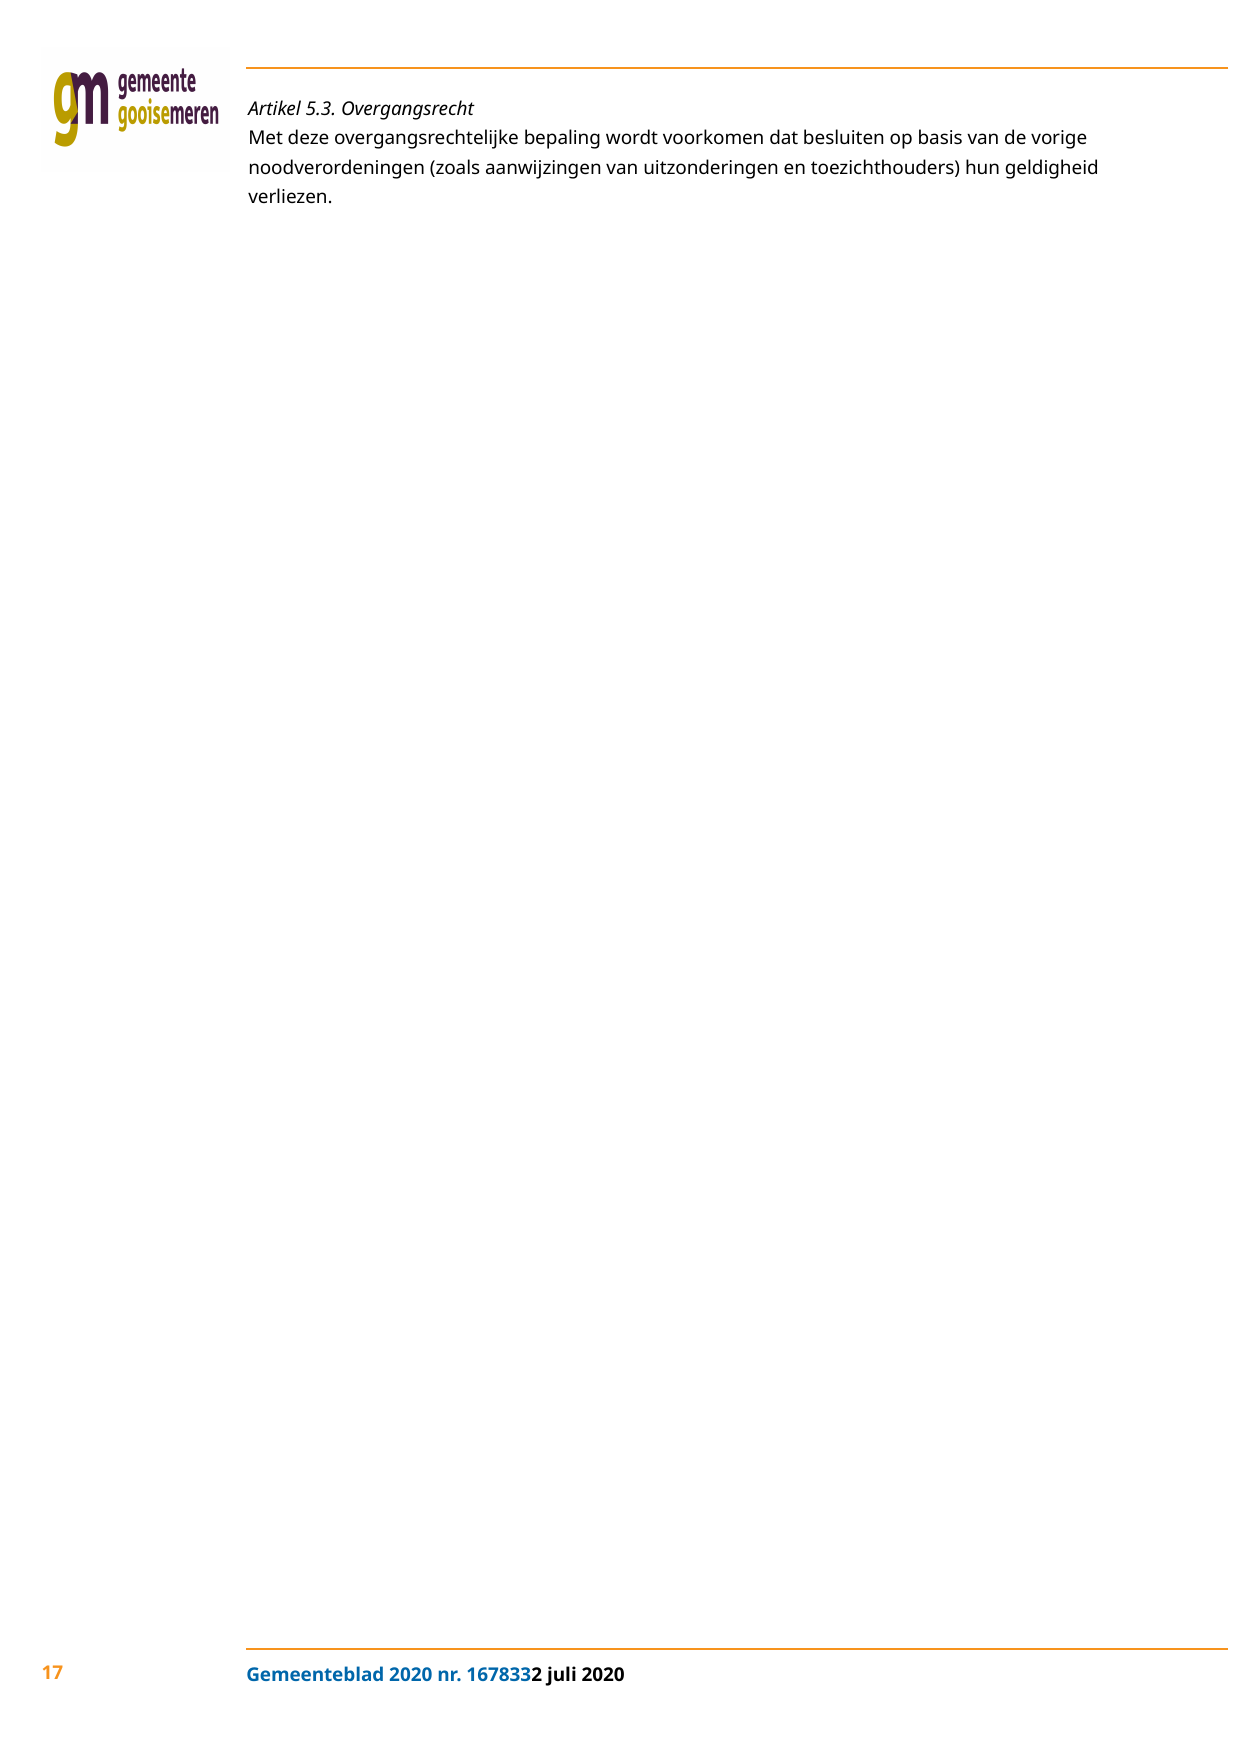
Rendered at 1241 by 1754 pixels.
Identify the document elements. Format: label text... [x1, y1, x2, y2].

picture [41, 47, 231, 172]
text Artikel 5.3. Overgangsrecht [248, 95, 1152, 121]
text Met deze overgangsrechtelijke bepaling wordt voorkomen dat besluiten op basis van de vorige noodverordeningen (zoals aanwijzingen van uitzonderingen en toezichthouders) hun geldigheid verliezen. [248, 124, 1152, 209]
